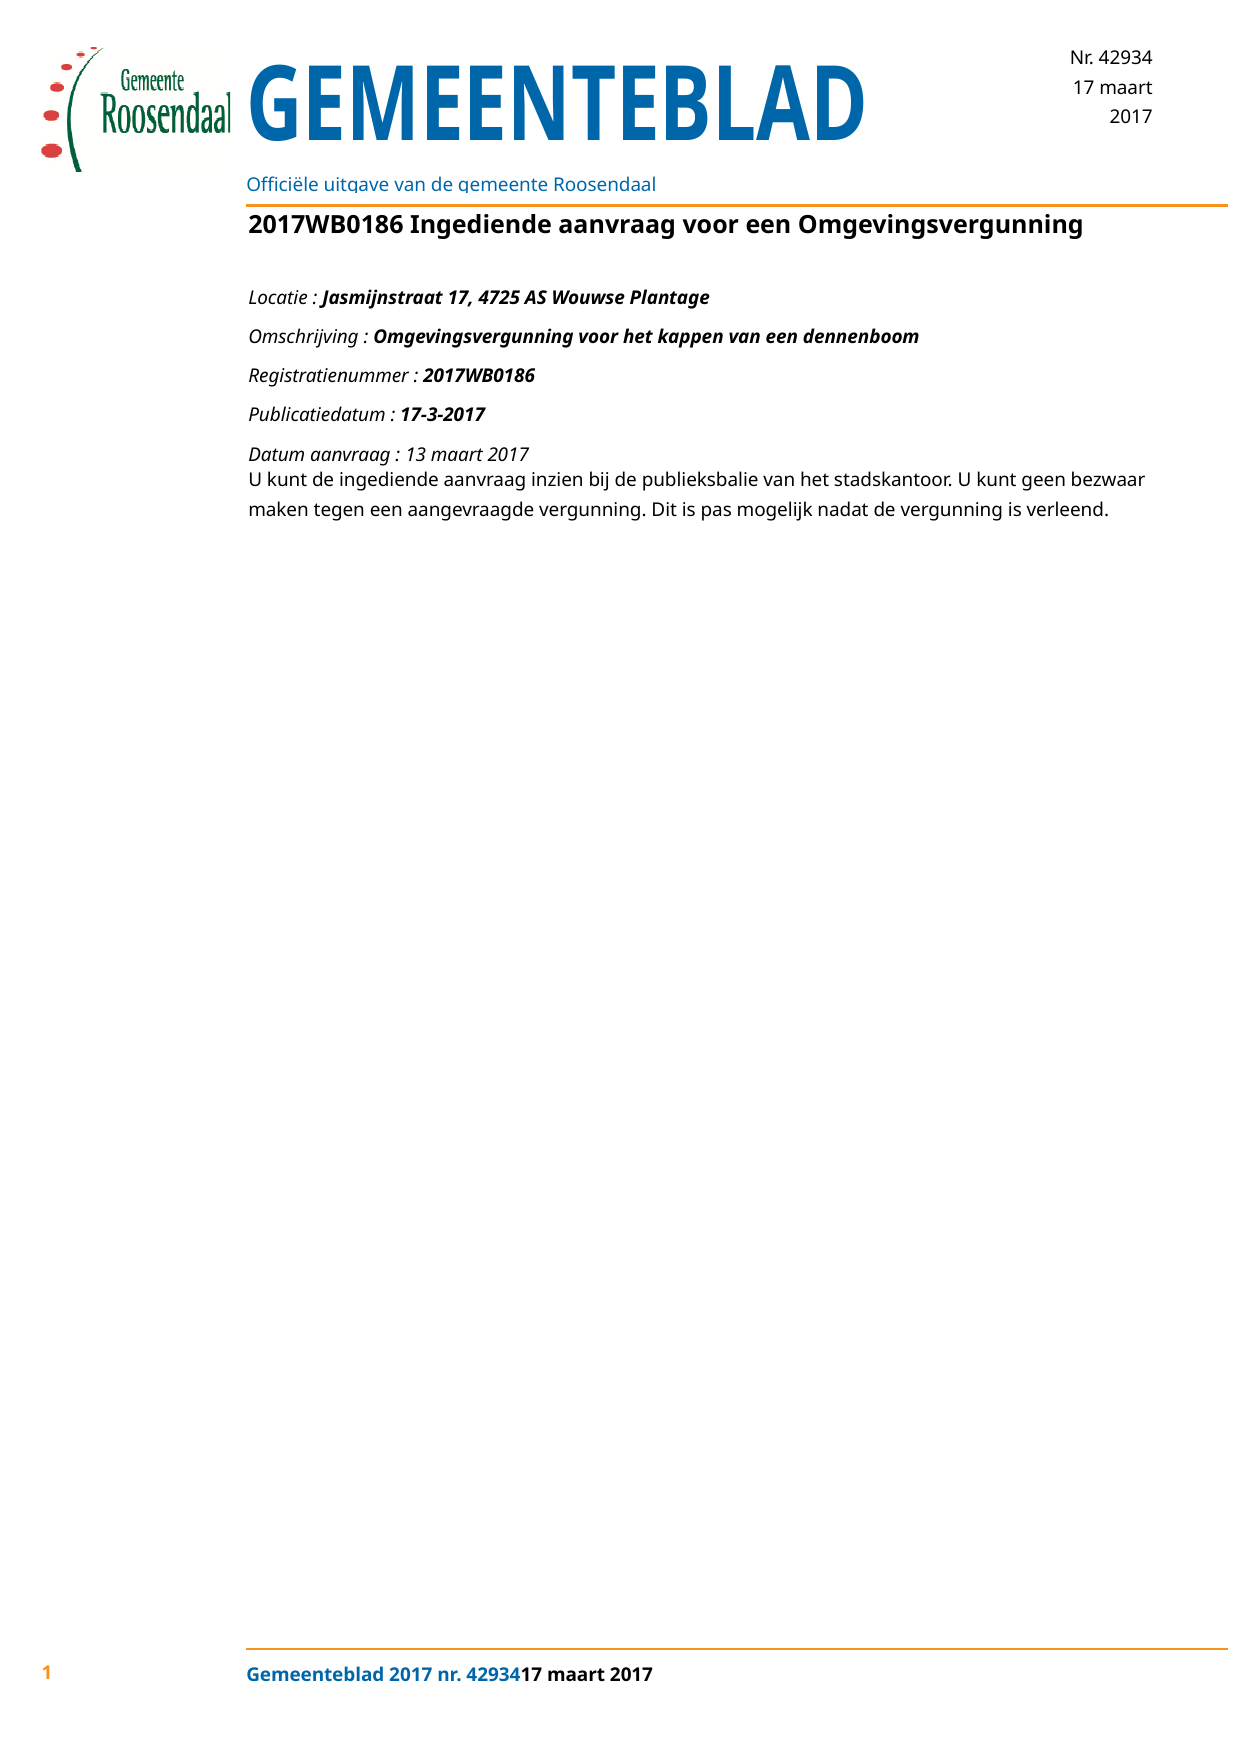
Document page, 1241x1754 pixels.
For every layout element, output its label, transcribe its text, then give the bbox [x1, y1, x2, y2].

text Registratienummer : 2017WB0186 [248, 362, 1152, 388]
text U kunt de ingediende aanvraag inzien bij de publieksbalie van het stadskantoor. U kunt geen bezwaar maken tegen een aangevraagde vergunning. Dit is pas mogelijk nadat de vergunning is verleend. [248, 467, 1152, 522]
text Locatie : Jasmijnstraat 17, 4725 AS Wouwse Plantage [248, 284, 1152, 309]
text 2017WB0186 Ingediende aanvraag voor een Omgevingsvergunning [248, 207, 1152, 241]
text Datum aanvraag : 13 maart 2017 [248, 441, 1152, 467]
picture [41, 47, 231, 172]
text Omschrijving : Omgevingsvergunning voor het kappen van een dennenboom [248, 323, 1152, 349]
text Publicatiedatum : 17-3-2017 [248, 402, 1152, 427]
